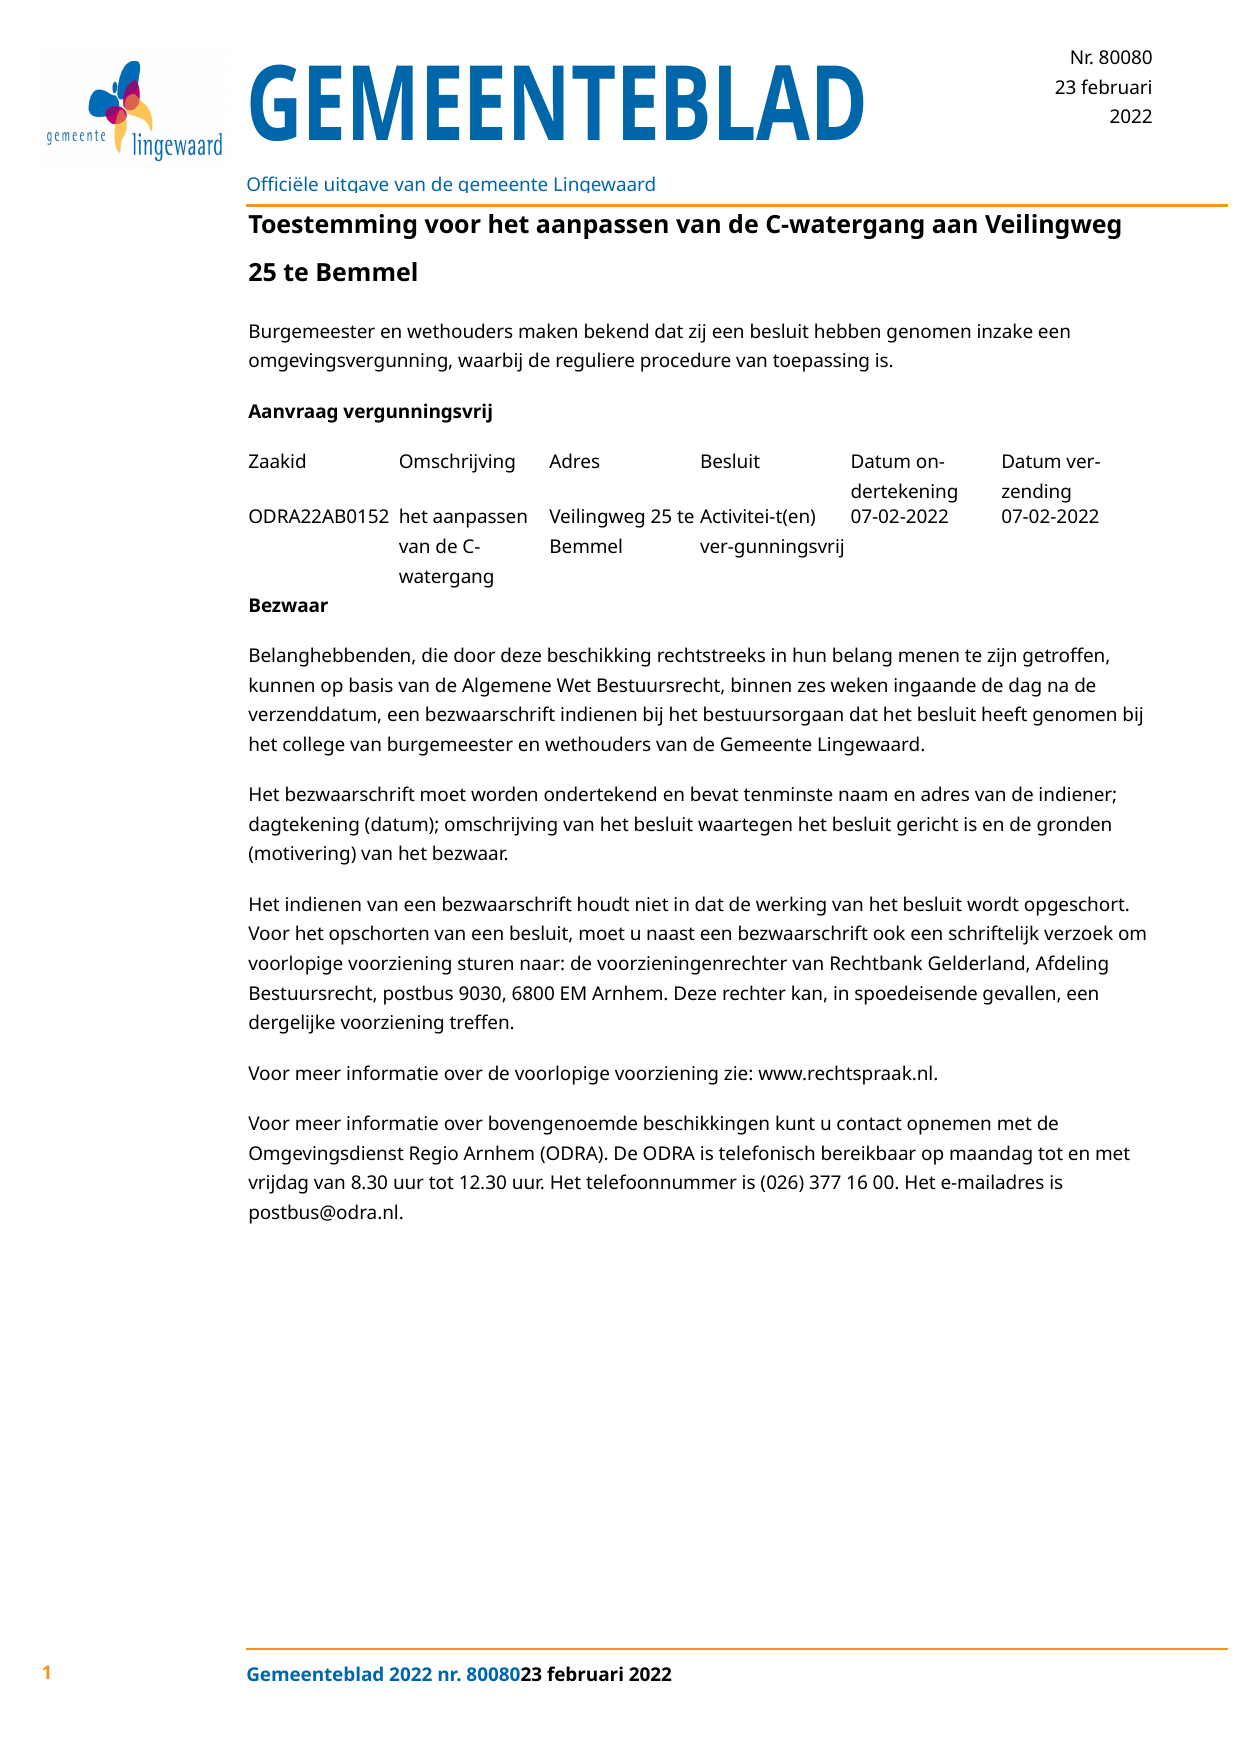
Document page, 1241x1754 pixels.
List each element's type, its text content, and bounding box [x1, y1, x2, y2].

text Bezwaar [248, 592, 1152, 618]
picture [41, 47, 231, 172]
text Voor meer informatie over bovengenoemde beschikkingen kunt u contact opnemen met de Omgevingsdienst Regio Arnhem (ODRA). De ODRA is telefonisch bereikbaar op maandag tot en met vrijdag van 8.30 uur tot 12.30 uur. Het telefoonnummer is (026) 377 16 00. Het e-mailadres is postbus@odra.nl. [248, 1110, 1152, 1225]
table_cell ODRA22AB0152 [248, 504, 398, 589]
table_cell Activitei-t(en) ver-gunningsvrij [700, 504, 850, 589]
text Belanghebbenden, die door deze beschikking rechtstreeks in hun belang menen te zijn getroffen, kunnen op basis van de Algemene Wet Bestuursrecht, binnen zes weken ingaande de dag na de verzenddatum, een bezwaarschrift indienen bij het bestuursorgaan dat het besluit heeft genomen bij het college van burgemeester en wethouders van de Gemeente Lingewaard. [248, 642, 1152, 757]
table_header Adres [549, 449, 700, 504]
table_header Datum on-dertekening [850, 449, 1001, 504]
text Het indienen van een bezwaarschrift houdt niet in dat de werking van het besluit wordt opgeschort. Voor het opschorten van een besluit, moet u naast een bezwaarschrift ook een schriftelijk verzoek om voorlopige voorziening sturen naar: de voorzieningenrechter van Rechtbank Gelderland, Afdeling Bestuursrecht, postbus 9030, 6800 EM Arnhem. Deze rechter kan, in spoedeisende gevallen, een dergelijke voorziening treffen. [248, 891, 1152, 1035]
table_cell het aanpassen van de C-watergang [399, 504, 549, 589]
table_cell 07-02-2022 [850, 504, 1001, 589]
table_header Besluit [700, 449, 850, 504]
table_header Omschrijving [399, 449, 549, 504]
table_cell 07-02-2022 [1001, 504, 1152, 589]
table_cell Veilingweg 25 te Bemmel [549, 504, 700, 589]
table_header Zaakid [248, 449, 398, 504]
text Toestemming voor het aanpassen van de C-watergang aan Veilingweg 25 te Bemmel [248, 207, 1152, 288]
text Aanvraag vergunningsvrij [248, 398, 1152, 424]
table_header Datum ver-zending [1001, 449, 1152, 504]
text Burgemeester en wethouders maken bekend dat zij een besluit hebben genomen inzake een omgevingsvergunning, waarbij de reguliere procedure van toepassing is. [248, 318, 1152, 373]
text Voor meer informatie over de voorlopige voorziening zie: www.rechtspraak.nl. [248, 1060, 1152, 1086]
text Het bezwaarschrift moet worden ondertekend en bevat tenminste naam en adres van de indiener; dagtekening (datum); omschrijving van het besluit waartegen het besluit gericht is en de gronden (motivering) van het bezwaar. [248, 781, 1152, 866]
